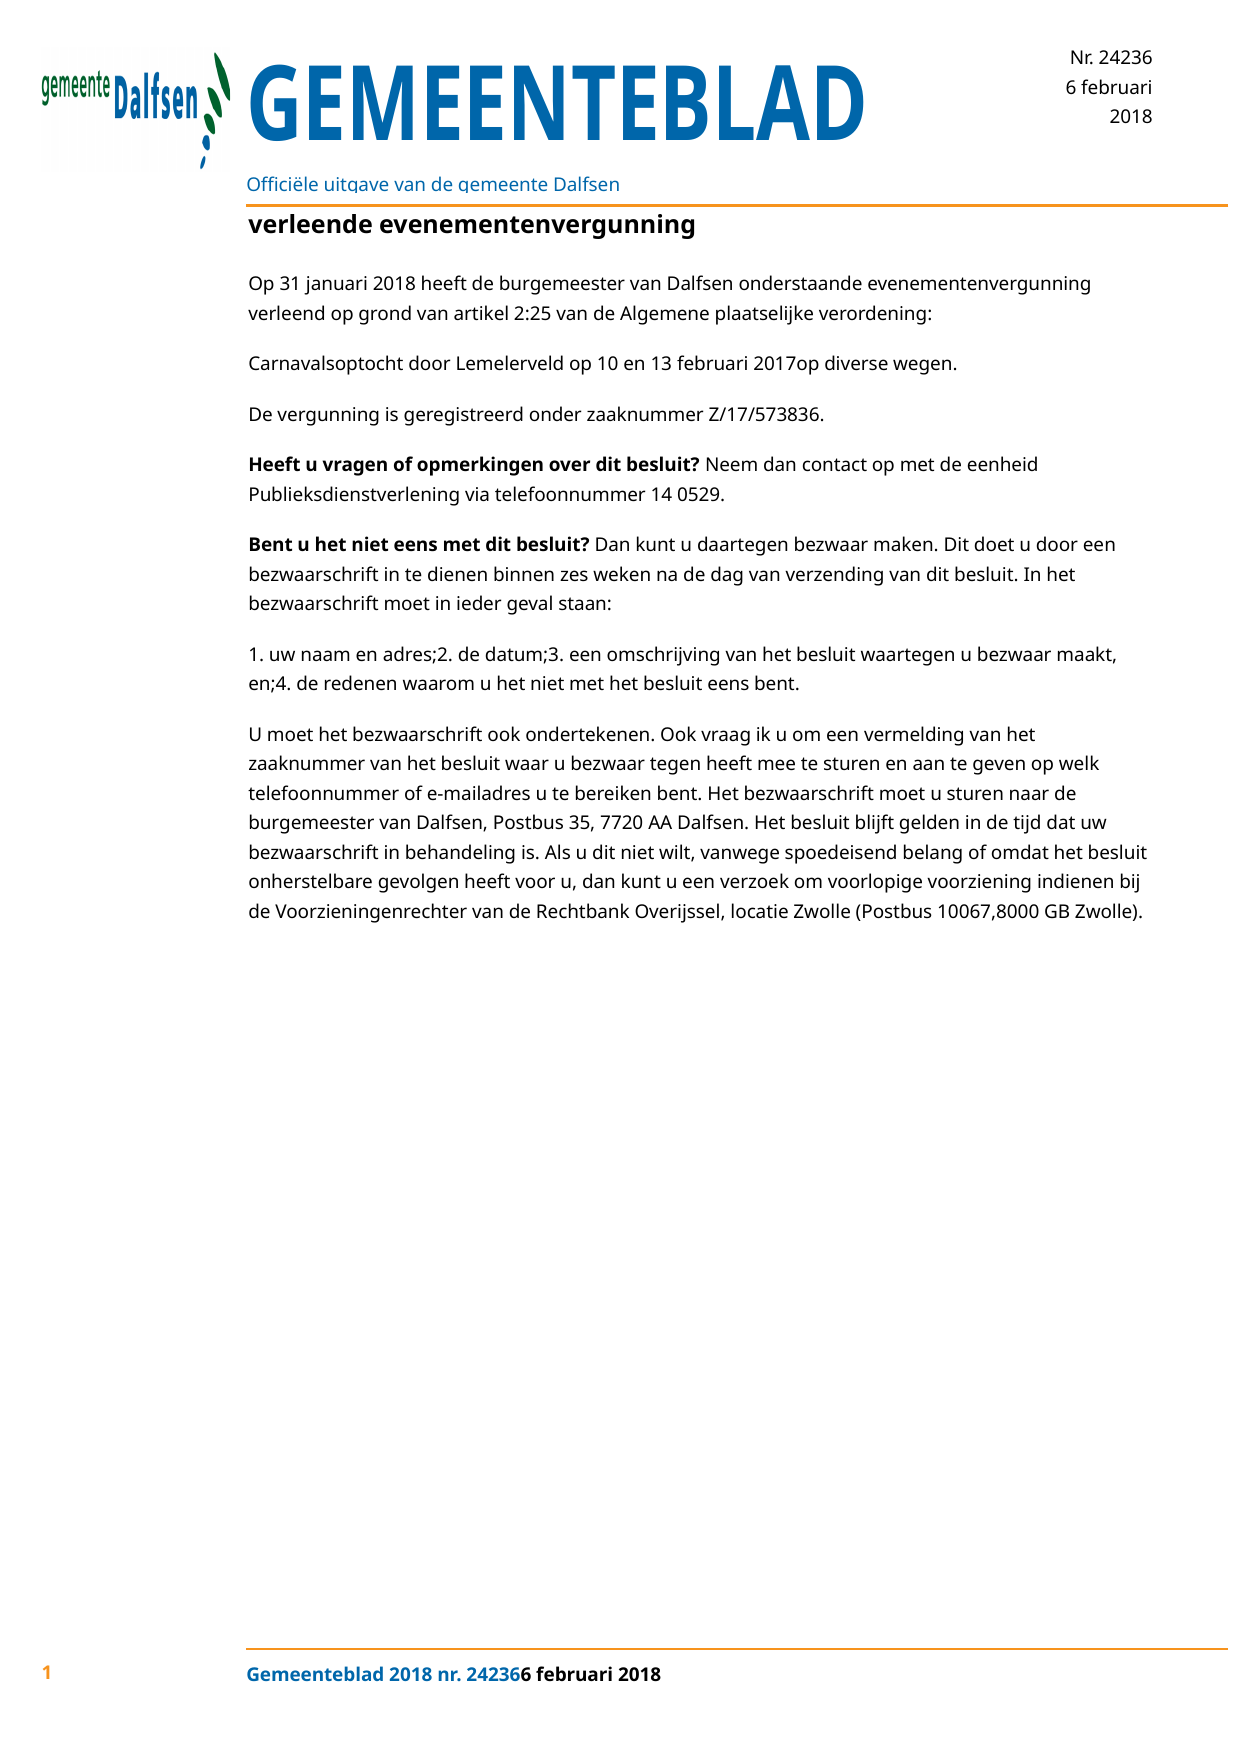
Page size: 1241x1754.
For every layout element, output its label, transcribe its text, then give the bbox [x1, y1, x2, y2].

text 1. uw naam en adres;2. de datum;3. een omschrijving van het besluit waartegen u bezwaar maakt, en;4. de redenen waarom u het niet met het besluit eens bent. [248, 641, 1152, 696]
text Heeft u vragen of opmerkingen over dit besluit? Neem dan contact op met de eenheid Publieksdienstverlening via telefoonnummer 14 0529. [248, 451, 1152, 506]
text Carnavalsoptocht door Lemelerveld op 10 en 13 februari 2017op diverse wegen. [248, 350, 1152, 376]
text Op 31 januari 2018 heeft de burgemeester van Dalfsen onderstaande evenementenvergunning verleend op grond van artikel 2:25 van de Algemene plaatselijke verordening: [248, 270, 1152, 326]
text verleende evenementenvergunning [248, 207, 1152, 241]
text Bent u het niet eens met dit besluit? Dan kunt u daartegen bezwaar maken. Dit doet u door een bezwaarschrift in te dienen binnen zes weken na de dag van verzending van dit besluit. In het bezwaarschrift moet in ieder geval staan: [248, 531, 1152, 616]
text U moet het bezwaarschrift ook ondertekenen. Ook vraag ik u om een vermelding van het zaaknummer van het besluit waar u bezwaar tegen heeft mee te sturen en aan te geven op welk telefoonnummer of e-mailadres u te bereiken bent. Het bezwaarschrift moet u sturen naar de burgemeester van Dalfsen, Postbus 35, 7720 AA Dalfsen. Het besluit blijft gelden in de tijd dat uw bezwaarschrift in behandeling is. Als u dit niet wilt, vanwege spoedeisend belang of omdat het besluit onherstelbare gevolgen heeft voor u, dan kunt u een verzoek om voorlopige voorziening indienen bij de Voorzieningenrechter van de Rechtbank Overijssel, locatie Zwolle (Postbus 10067,8000 GB Zwolle). [248, 721, 1152, 924]
picture [41, 47, 231, 172]
text De vergunning is geregistreerd onder zaaknummer Z/17/573836. [248, 401, 1152, 426]
